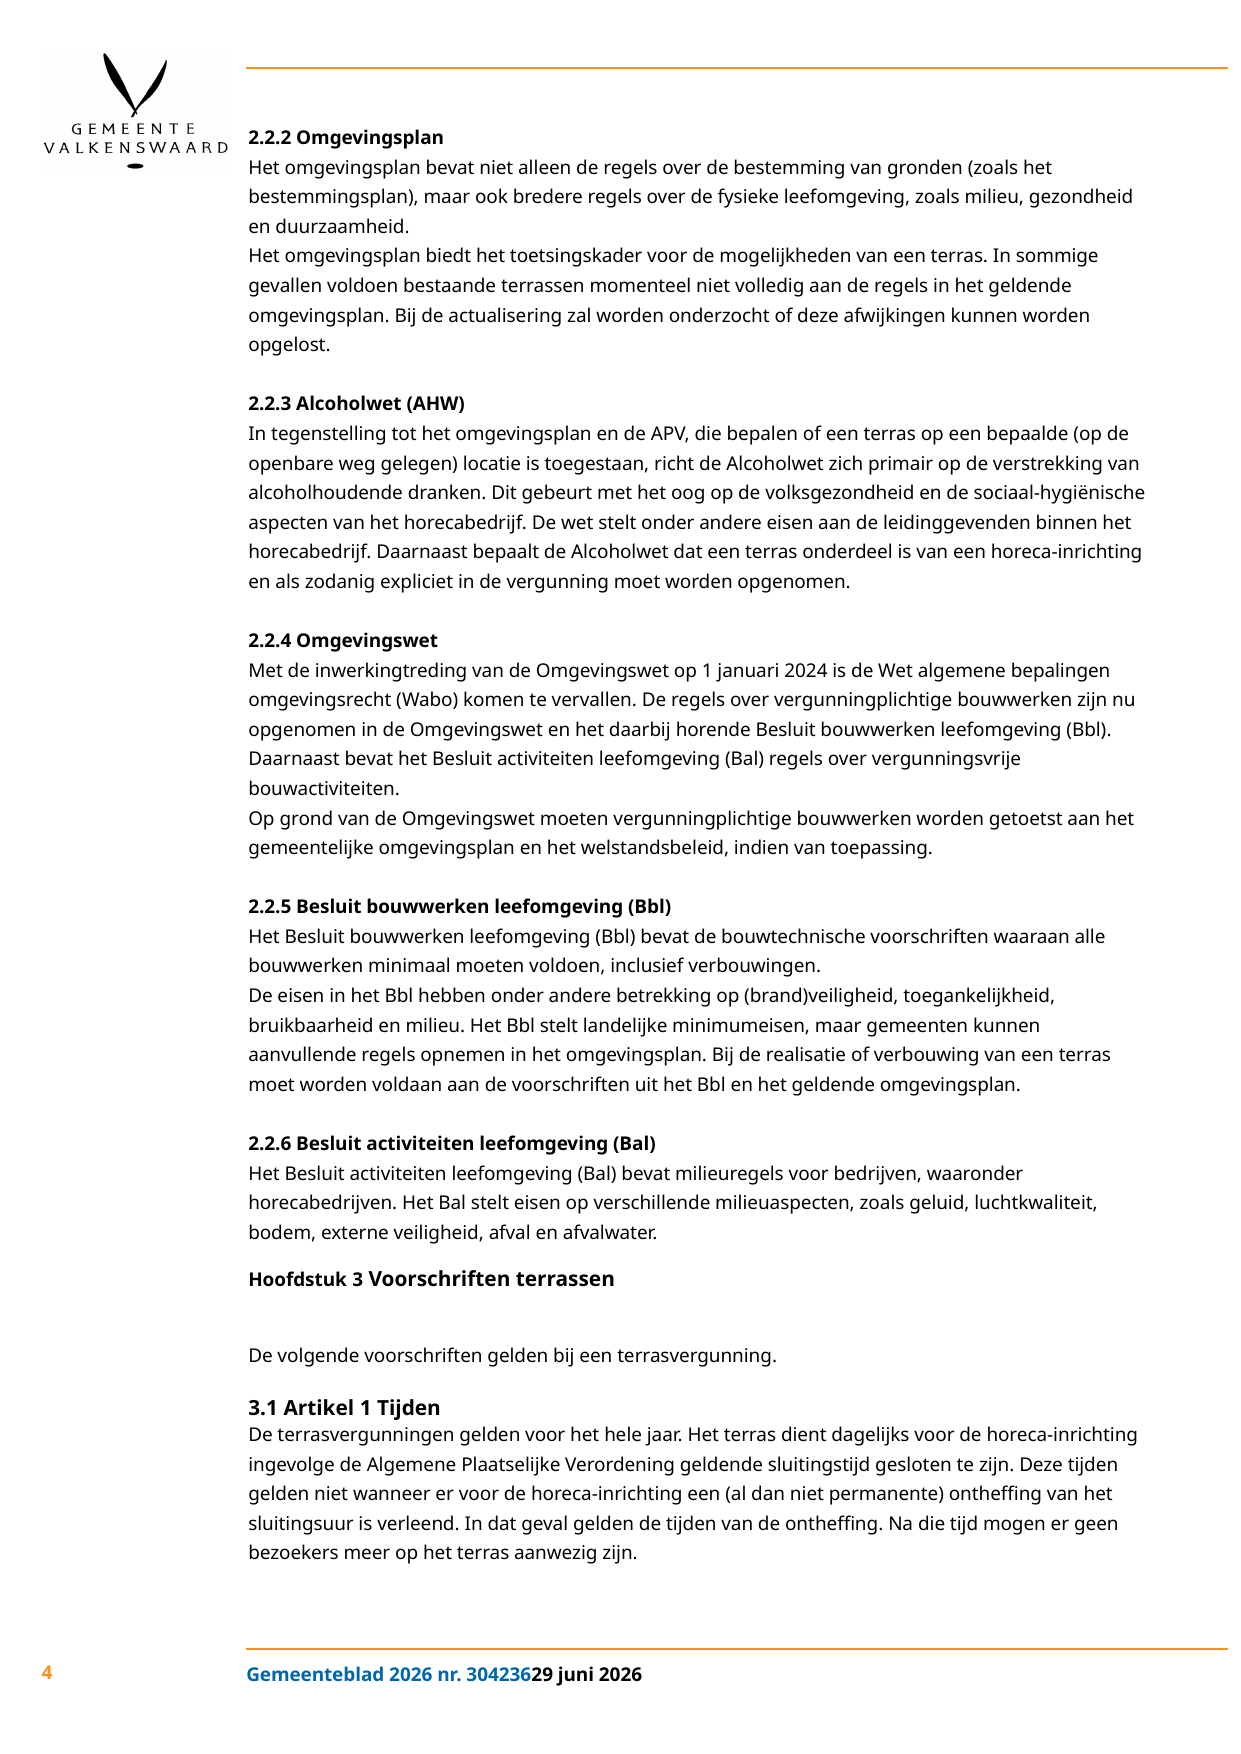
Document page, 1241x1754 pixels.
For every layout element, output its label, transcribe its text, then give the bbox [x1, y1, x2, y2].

text Op grond van de Omgevingswet moeten vergunningplichtige bouwwerken worden getoetst aan het gemeentelijke omgevingsplan en het welstandsbeleid, indien van toepassing. [248, 805, 1152, 860]
text Het omgevingsplan bevat niet alleen de regels over de bestemming van gronden (zoals het bestemmingsplan), maar ook bredere regels over de fysieke leefomgeving, zoals milieu, gezondheid en duurzaamheid. [248, 154, 1152, 239]
text 2.2.5 Besluit bouwwerken leefomgeving (Bbl) [248, 893, 1152, 919]
text Het Besluit activiteiten leefomgeving (Bal) bevat milieuregels voor bedrijven, waaronder horecabedrijven. Het Bal stelt eisen op verschillende milieuaspecten, zoals geluid, luchtkwaliteit, bodem, externe veiligheid, afval en afvalwater. [248, 1160, 1152, 1245]
text Hoofdstuk 3 Voorschriften terrassen [248, 1264, 1152, 1293]
text Het Besluit bouwwerken leefomgeving (Bbl) bevat de bouwtechnische voorschriften waaraan alle bouwwerken minimaal moeten voldoen, inclusief verbouwingen. [248, 923, 1152, 978]
text De volgende voorschriften gelden bij een terrasvergunning. [248, 1342, 1152, 1368]
text 2.2.4 Omgevingswet [248, 627, 1152, 653]
text 2.2.3 Alcoholwet (AHW) [248, 391, 1152, 416]
text 2.2.2 Omgevingsplan [248, 124, 1152, 150]
text 3.1 Artikel 1 Tijden [248, 1393, 1152, 1421]
text De terrasvergunningen gelden voor het hele jaar. Het terras dient dagelijks voor de horeca-inrichting ingevolge de Algemene Plaatselijke Verordening geldende sluitingstijd gesloten te zijn. Deze tijden gelden niet wanneer er voor de horeca-inrichting een (al dan niet permanente) ontheffing van het sluitingsuur is verleend. In dat geval gelden de tijden van de ontheffing. Na die tijd mogen er geen bezoekers meer op het terras aanwezig zijn. [248, 1421, 1152, 1565]
text Met de inwerkingtreding van de Omgevingswet op 1 januari 2024 is de Wet algemene bepalingen omgevingsrecht (Wabo) komen te vervallen. De regels over vergunningplichtige bouwwerken zijn nu opgenomen in de Omgevingswet en het daarbij horende Besluit bouwwerken leefomgeving (Bbl). Daarnaast bevat het Besluit activiteiten leefomgeving (Bal) regels over vergunningsvrije bouwactiviteiten. [248, 657, 1152, 801]
text 2.2.6 Besluit activiteiten leefomgeving (Bal) [248, 1130, 1152, 1156]
picture [41, 47, 231, 172]
text Het omgevingsplan biedt het toetsingskader voor de mogelijkheden van een terras. In sommige gevallen voldoen bestaande terrassen momenteel niet volledig aan de regels in het geldende omgevingsplan. Bij de actualisering zal worden onderzocht of deze afwijkingen kunnen worden opgelost. [248, 243, 1152, 357]
text In tegenstelling tot het omgevingsplan en de APV, die bepalen of een terras op een bepaalde (op de openbare weg gelegen) locatie is toegestaan, richt de Alcoholwet zich primair op de verstrekking van alcoholhoudende dranken. Dit gebeurt met het oog op de volksgezondheid en de sociaal-hygiënische aspecten van het horecabedrijf. De wet stelt onder andere eisen aan de leidinggevenden binnen het horecabedrijf. Daarnaast bepaalt de Alcoholwet dat een terras onderdeel is van een horeca-inrichting en als zodanig expliciet in de vergunning moet worden opgenomen. [248, 420, 1152, 594]
text De eisen in het Bbl hebben onder andere betrekking op (brand)veiligheid, toegankelijkheid, bruikbaarheid en milieu. Het Bbl stelt landelijke minimumeisen, maar gemeenten kunnen aanvullende regels opnemen in het omgevingsplan. Bij de realisatie of verbouwing van een terras moet worden voldaan aan de voorschriften uit het Bbl en het geldende omgevingsplan. [248, 982, 1152, 1097]
